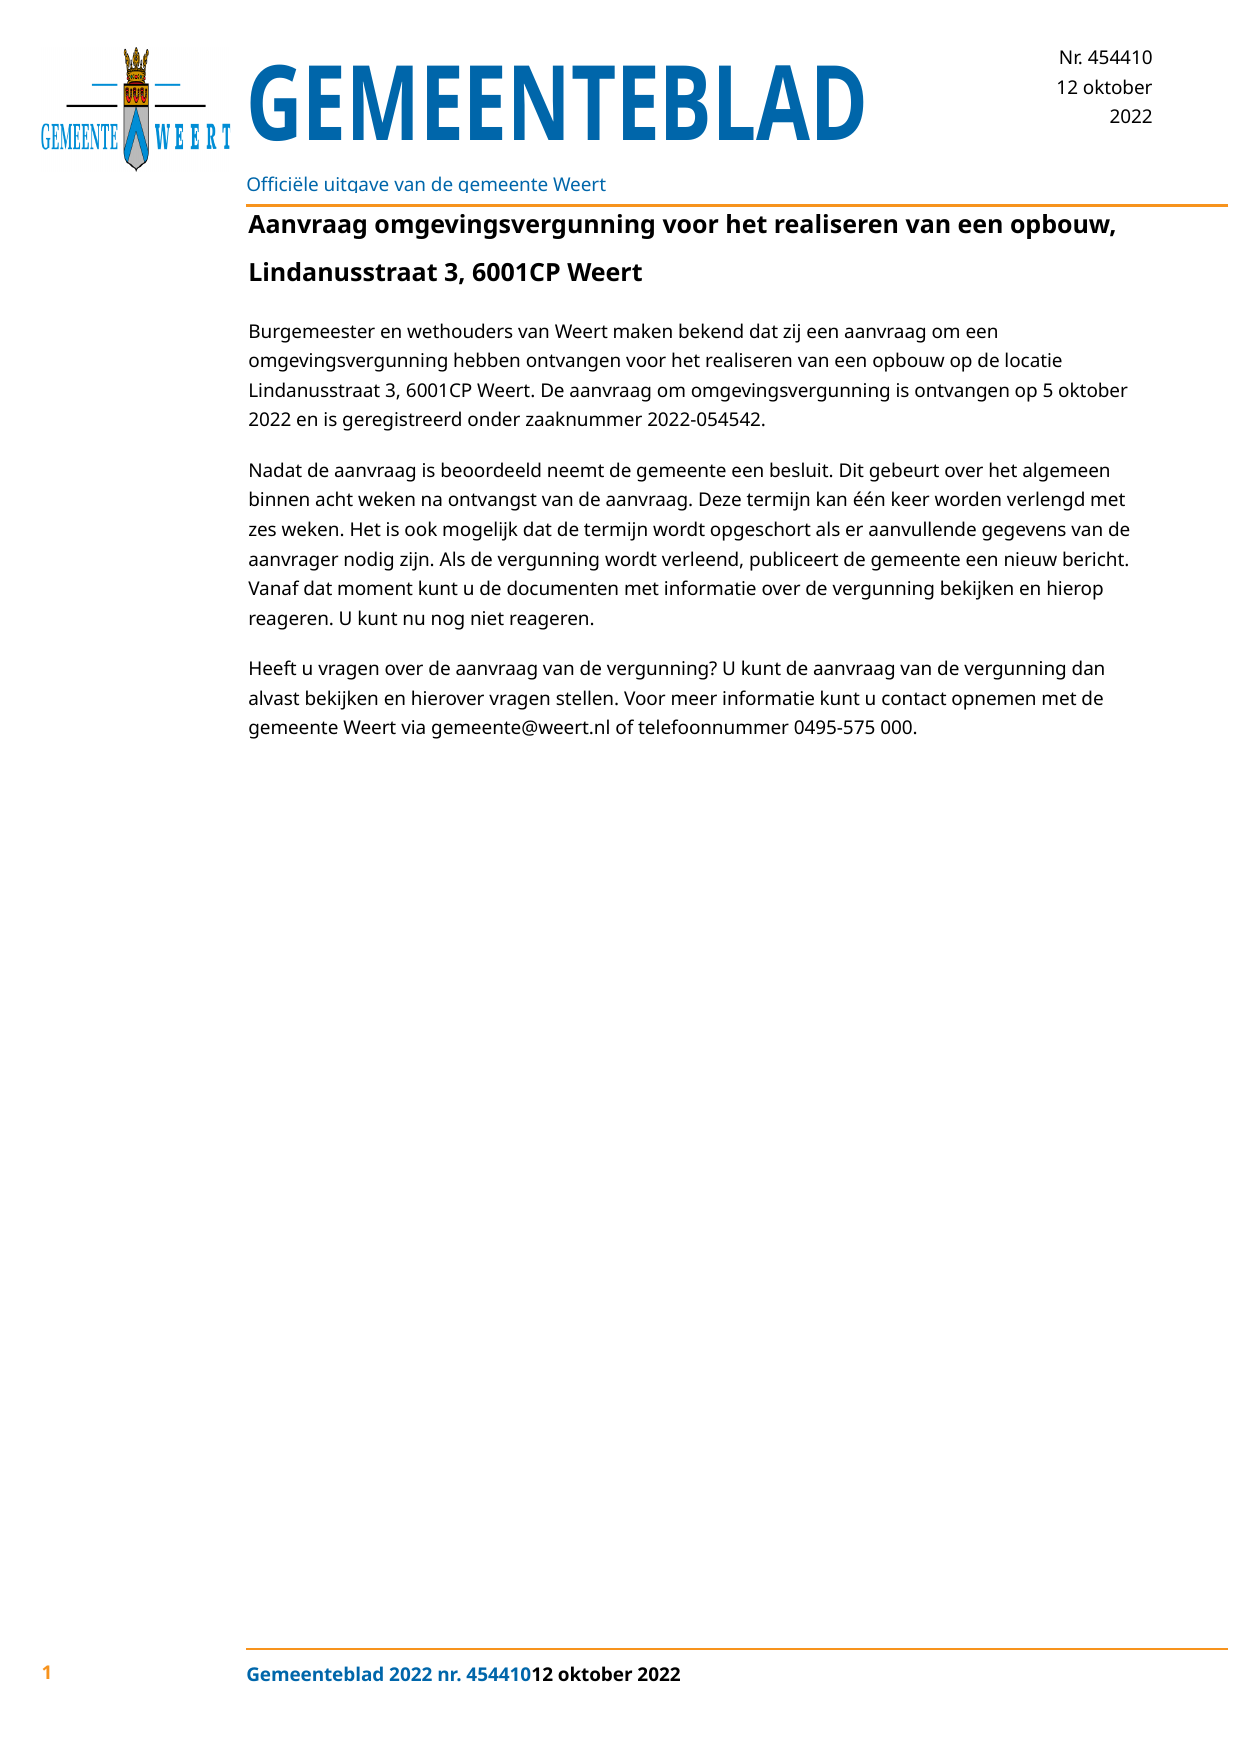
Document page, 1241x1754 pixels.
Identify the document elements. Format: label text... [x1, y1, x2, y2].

text Aanvraag omgevingsvergunning voor het realiseren van een opbouw, Lindanusstraat 3, 6001CP Weert [248, 207, 1152, 288]
picture [41, 47, 231, 172]
text Burgemeester en wethouders van Weert maken bekend dat zij een aanvraag om een omgevingsvergunning hebben ontvangen voor het realiseren van een opbouw op de locatie Lindanusstraat 3, 6001CP Weert. De aanvraag om omgevingsvergunning is ontvangen op 5 oktober 2022 en is geregistreerd onder zaaknummer 2022-054542. [248, 318, 1152, 432]
text Heeft u vragen over de aanvraag van de vergunning? U kunt de aanvraag van de vergunning dan alvast bekijken en hierover vragen stellen. Voor meer informatie kunt u contact opnemen met de gemeente Weert via gemeente@weert.nl of telefoonnummer 0495-575 000. [248, 655, 1152, 740]
text Nadat de aanvraag is beoordeeld neemt de gemeente een besluit. Dit gebeurt over het algemeen binnen acht weken na ontvangst van de aanvraag. Deze termijn kan één keer worden verlengd met zes weken. Het is ook mogelijk dat de termijn wordt opgeschort als er aanvullende gegevens van de aanvrager nodig zijn. Als de vergunning wordt verleend, publiceert de gemeente een nieuw bericht. Vanaf dat moment kunt u de documenten met informatie over de vergunning bekijken en hierop reageren. U kunt nu nog niet reageren. [248, 457, 1152, 631]
